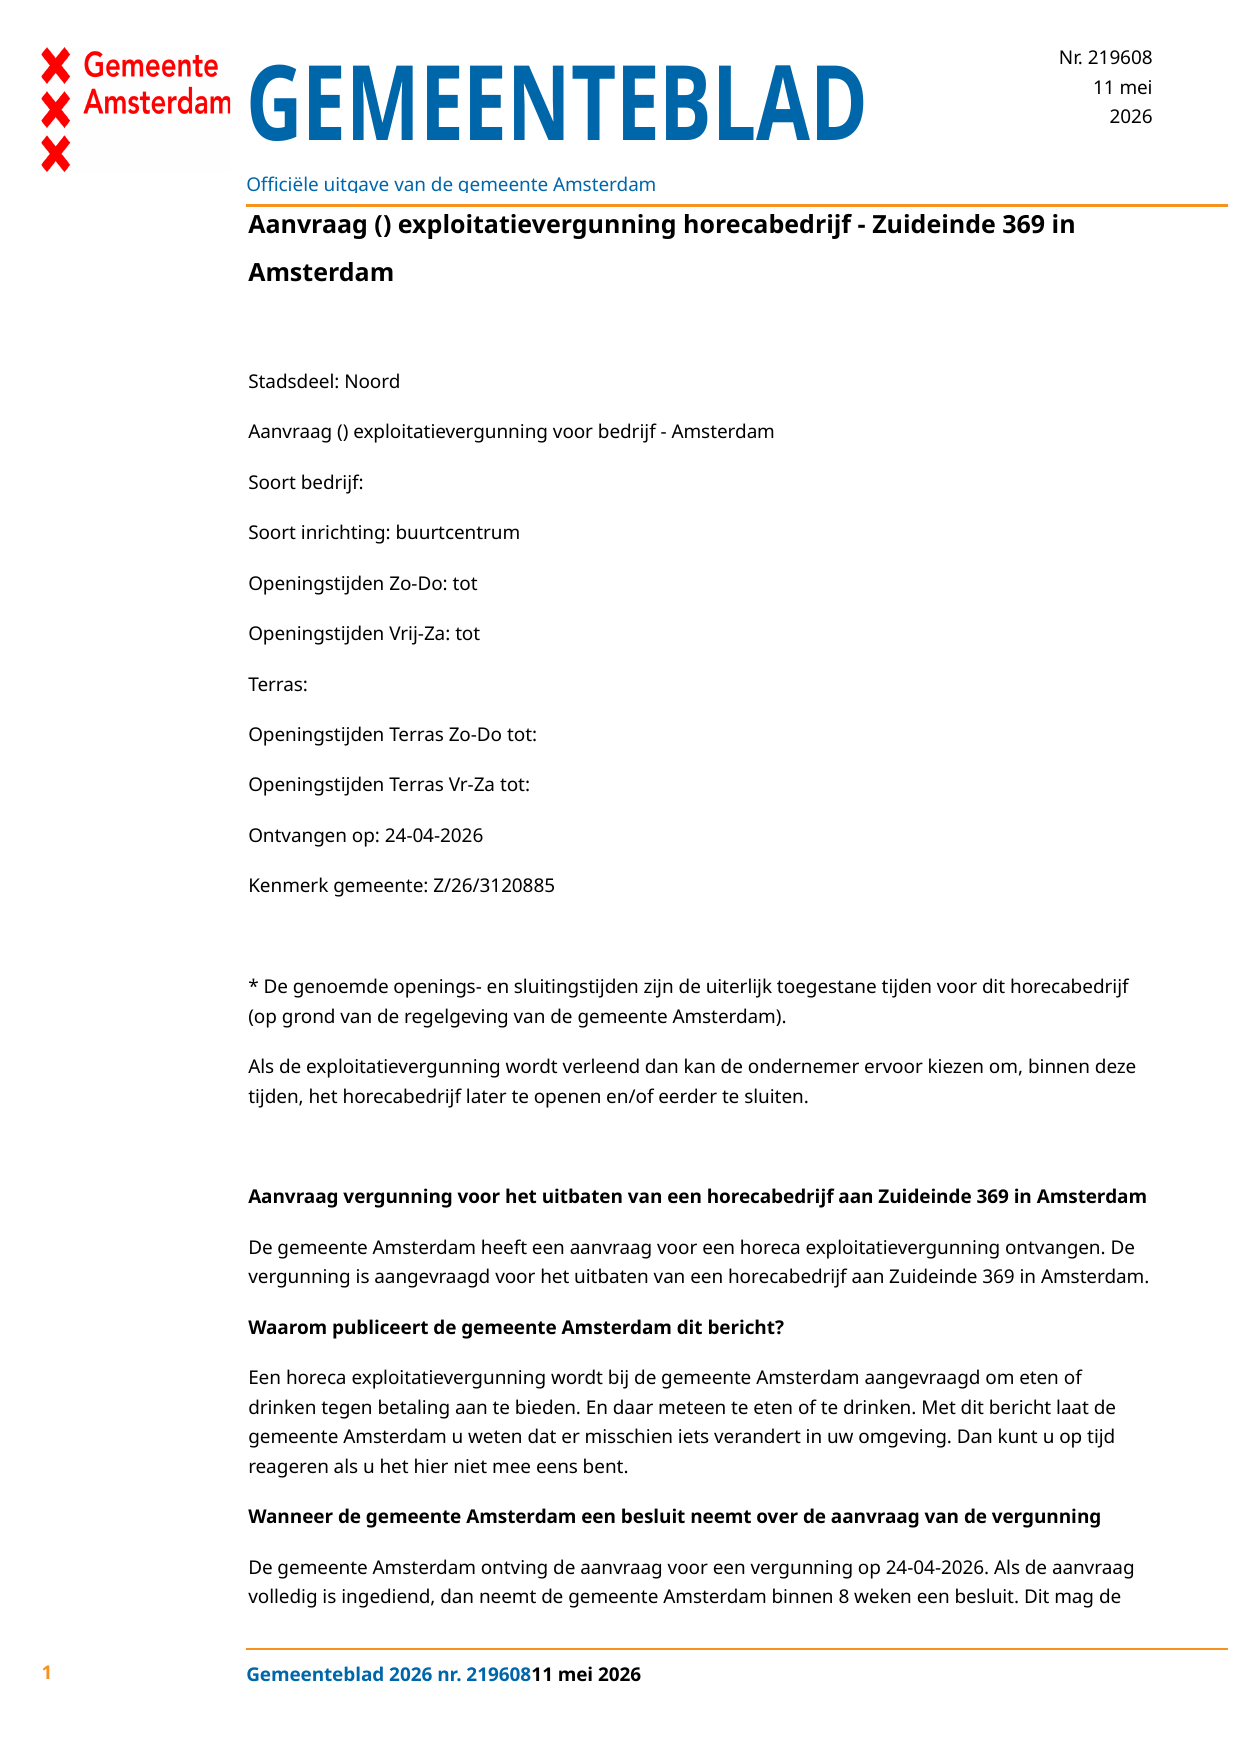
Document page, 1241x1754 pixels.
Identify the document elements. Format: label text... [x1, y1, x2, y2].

text * De genoemde openings- en sluitingstijden zijn de uiterlijk toegestane tijden voor dit horecabedrijf (op grond van de regelgeving van de gemeente Amsterdam). [248, 973, 1152, 1029]
text Ontvangen op: 24-04-2026 [248, 822, 1152, 848]
text De gemeente Amsterdam heeft een aanvraag voor een horeca exploitatievergunning ontvangen. De vergunning is aangevraagd voor het uitbaten van een horecabedrijf aan Zuideinde 369 in Amsterdam. [248, 1234, 1152, 1289]
text Aanvraag () exploitatievergunning horecabedrijf - Zuideinde 369 in Amsterdam [248, 207, 1152, 288]
text Kenmerk gemeente: Z/26/3120885 [248, 872, 1152, 898]
text Waarom publiceert de gemeente Amsterdam dit bericht? [248, 1314, 1152, 1340]
text Openingstijden Terras Zo-Do tot: [248, 721, 1152, 747]
text Wanneer de gemeente Amsterdam een besluit neemt over de aanvraag van de vergunning [248, 1504, 1152, 1529]
text Een horeca exploitatievergunning wordt bij de gemeente Amsterdam aangevraagd om eten of drinken tegen betaling aan te bieden. En daar meteen te eten of te drinken. Met dit bericht laat de gemeente Amsterdam u weten dat er misschien iets verandert in uw omgeving. Dan kunt u op tijd reageren als u het hier niet mee eens bent. [248, 1364, 1152, 1479]
text Stadsdeel: Noord [248, 368, 1152, 394]
text Aanvraag () exploitatievergunning voor bedrijf - Amsterdam [248, 419, 1152, 444]
text Terras: [248, 671, 1152, 697]
text Openingstijden Terras Vr-Za tot: [248, 772, 1152, 797]
text De gemeente Amsterdam ontving de aanvraag voor een vergunning op 24-04-2026. Als de aanvraag volledig is ingediend, dan neemt de gemeente Amsterdam binnen 8 weken een besluit. Dit mag de [248, 1554, 1152, 1609]
text Soort bedrijf: [248, 469, 1152, 495]
text Aanvraag vergunning voor het uitbaten van een horecabedrijf aan Zuideinde 369 in Amsterdam [248, 1184, 1152, 1209]
text Als de exploitatievergunning wordt verleend dan kan de ondernemer ervoor kiezen om, binnen deze tijden, het horecabedrijf later te openen en/of eerder te sluiten. [248, 1053, 1152, 1109]
picture [41, 47, 231, 172]
text Openingstijden Zo-Do: tot [248, 570, 1152, 596]
text Openingstijden Vrij-Za: tot [248, 620, 1152, 646]
text Soort inrichting: buurtcentrum [248, 519, 1152, 545]
